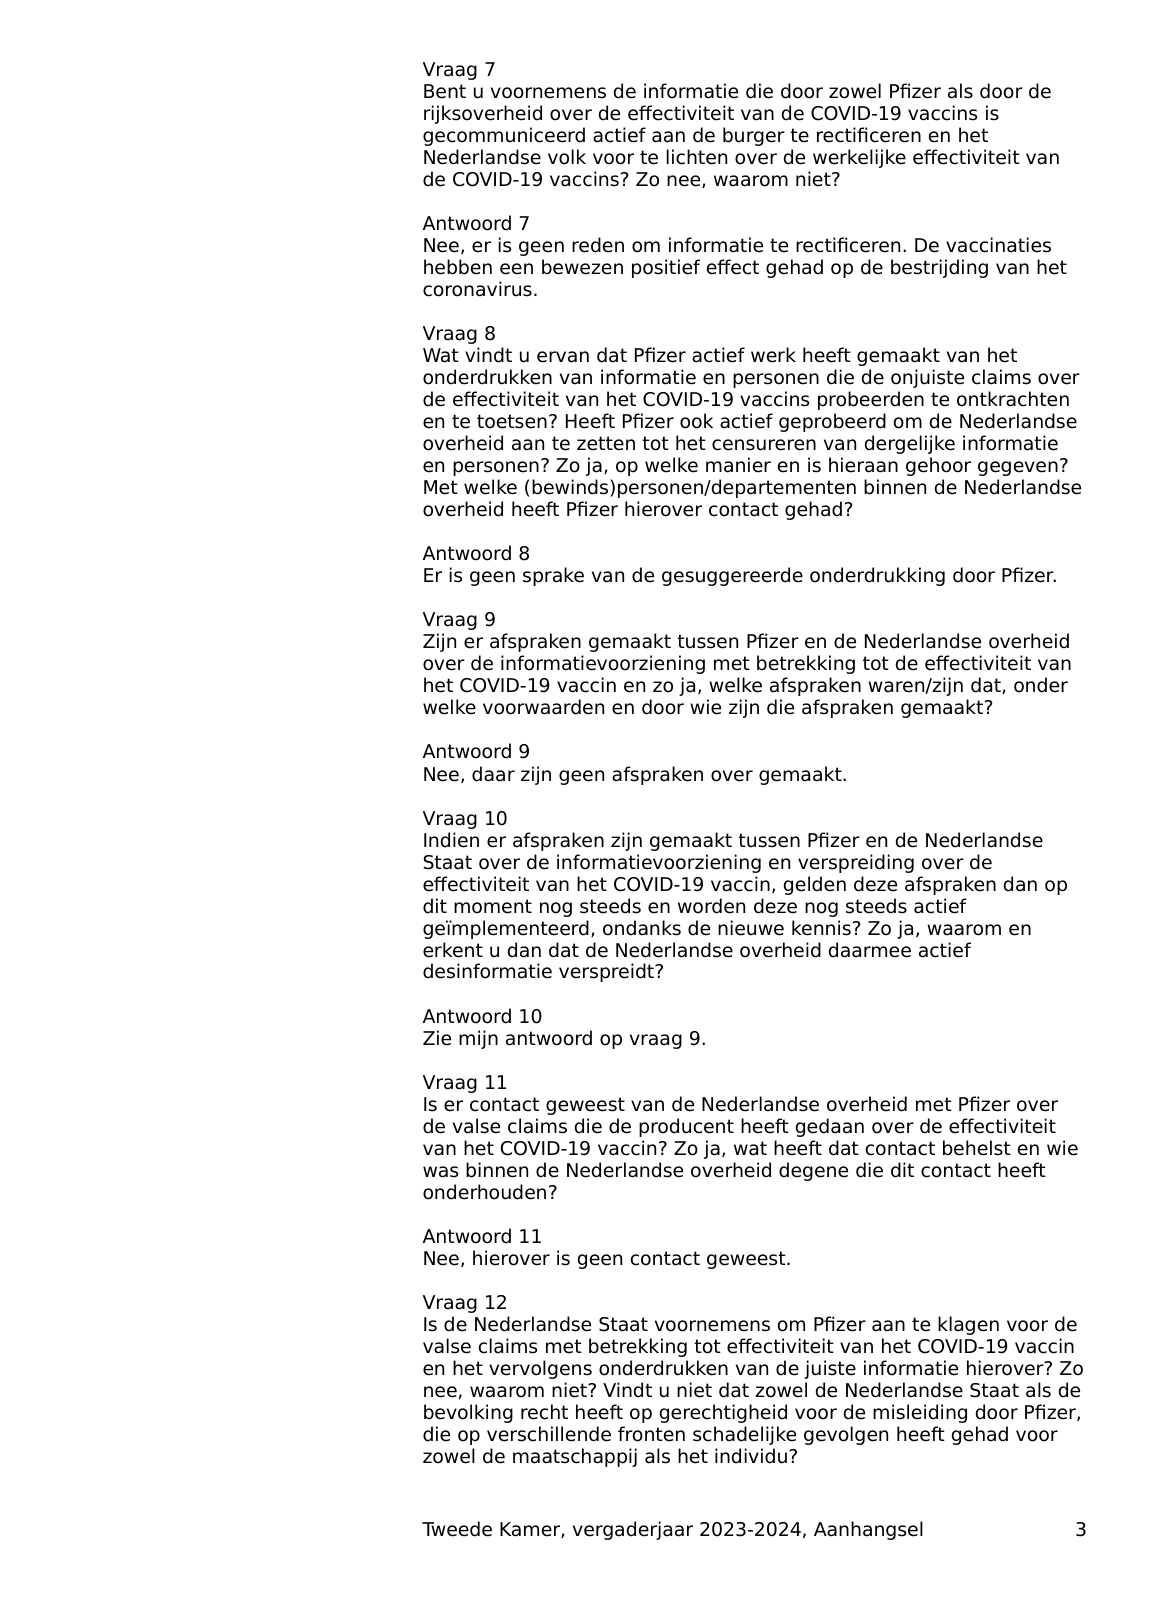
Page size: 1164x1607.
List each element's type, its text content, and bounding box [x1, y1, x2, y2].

text Zijn er afspraken gemaakt tussen Pfizer en de Nederlandse overheid over de informatievoorziening met betrekking tot de effectiviteit van het COVID-19 vaccin en zo ja, welke afspraken waren/zijn dat, onder welke voorwaarden en door wie zijn die afspraken gemaakt? [422, 631, 1087, 719]
text Vraag 12 [422, 1292, 1087, 1314]
text Antwoord 11 [422, 1226, 1087, 1248]
text Antwoord 7 [422, 213, 1087, 235]
text Is er contact geweest van de Nederlandse overheid met Pfizer over de valse claims die de producent heeft gedaan over de effectiviteit van het COVID-19 vaccin? Zo ja, wat heeft dat contact behelst en wie was binnen de Nederlandse overheid degene die dit contact heeft onderhouden? [422, 1094, 1087, 1204]
text Nee, er is geen reden om informatie te rectificeren. De vaccinaties hebben een bewezen positief effect gehad op de bestrijding van het coronavirus. [422, 235, 1087, 301]
text Nee, hierover is geen contact geweest. [422, 1248, 1087, 1270]
text Antwoord 9 [422, 741, 1087, 763]
text Antwoord 8 [422, 543, 1087, 565]
text Wat vindt u ervan dat Pfizer actief werk heeft gemaakt van het onderdrukken van informatie en personen die de onjuiste claims over de effectiviteit van het COVID-19 vaccins probeerden te ontkrachten en te toetsen? Heeft Pfizer ook actief geprobeerd om de Nederlandse overheid aan te zetten tot het censureren van dergelijke informatie en personen? Zo ja, op welke manier en is hieraan gehoor gegeven? Met welke (bewinds)personen/departementen binnen de Nederlandse overheid heeft Pfizer hierover contact gehad? [422, 345, 1087, 521]
text Vraag 9 [422, 609, 1087, 631]
text Vraag 8 [422, 323, 1087, 345]
text Zie mijn antwoord op vraag 9. [422, 1028, 1087, 1049]
text Vraag 10 [422, 808, 1087, 829]
text Nee, daar zijn geen afspraken over gemaakt. [422, 763, 1087, 785]
text Is de Nederlandse Staat voornemens om Pfizer aan te klagen voor de valse claims met betrekking tot effectiviteit van het COVID-19 vaccin en het vervolgens onderdrukken van de juiste informatie hierover? Zo nee, waarom niet? Vindt u niet dat zowel de Nederlandse Staat als de bevolking recht heeft op gerechtigheid voor de misleiding door Pfizer, die op verschillende fronten schadelijke gevolgen heeft gehad voor zowel de maatschappij als het individu? [422, 1314, 1087, 1468]
text Er is geen sprake van de gesuggereerde onderdrukking door Pfizer. [422, 565, 1087, 587]
text Bent u voornemens de informatie die door zowel Pfizer als door de rijksoverheid over de effectiviteit van de COVID-19 vaccins is gecommuniceerd actief aan de burger te rectificeren en het Nederlandse volk voor te lichten over de werkelijke effectiviteit van de COVID-19 vaccins? Zo nee, waarom niet? [422, 81, 1087, 191]
text Indien er afspraken zijn gemaakt tussen Pfizer en de Nederlandse Staat over de informatievoorziening en verspreiding over de effectiviteit van het COVID-19 vaccin, gelden deze afspraken dan op dit moment nog steeds en worden deze nog steeds actief geïmplementeerd, ondanks de nieuwe kennis? Zo ja, waarom en erkent u dan dat de Nederlandse overheid daarmee actief desinformatie verspreidt? [422, 829, 1087, 983]
text Antwoord 10 [422, 1006, 1087, 1028]
text Vraag 7 [422, 59, 1087, 81]
text Vraag 11 [422, 1072, 1087, 1094]
